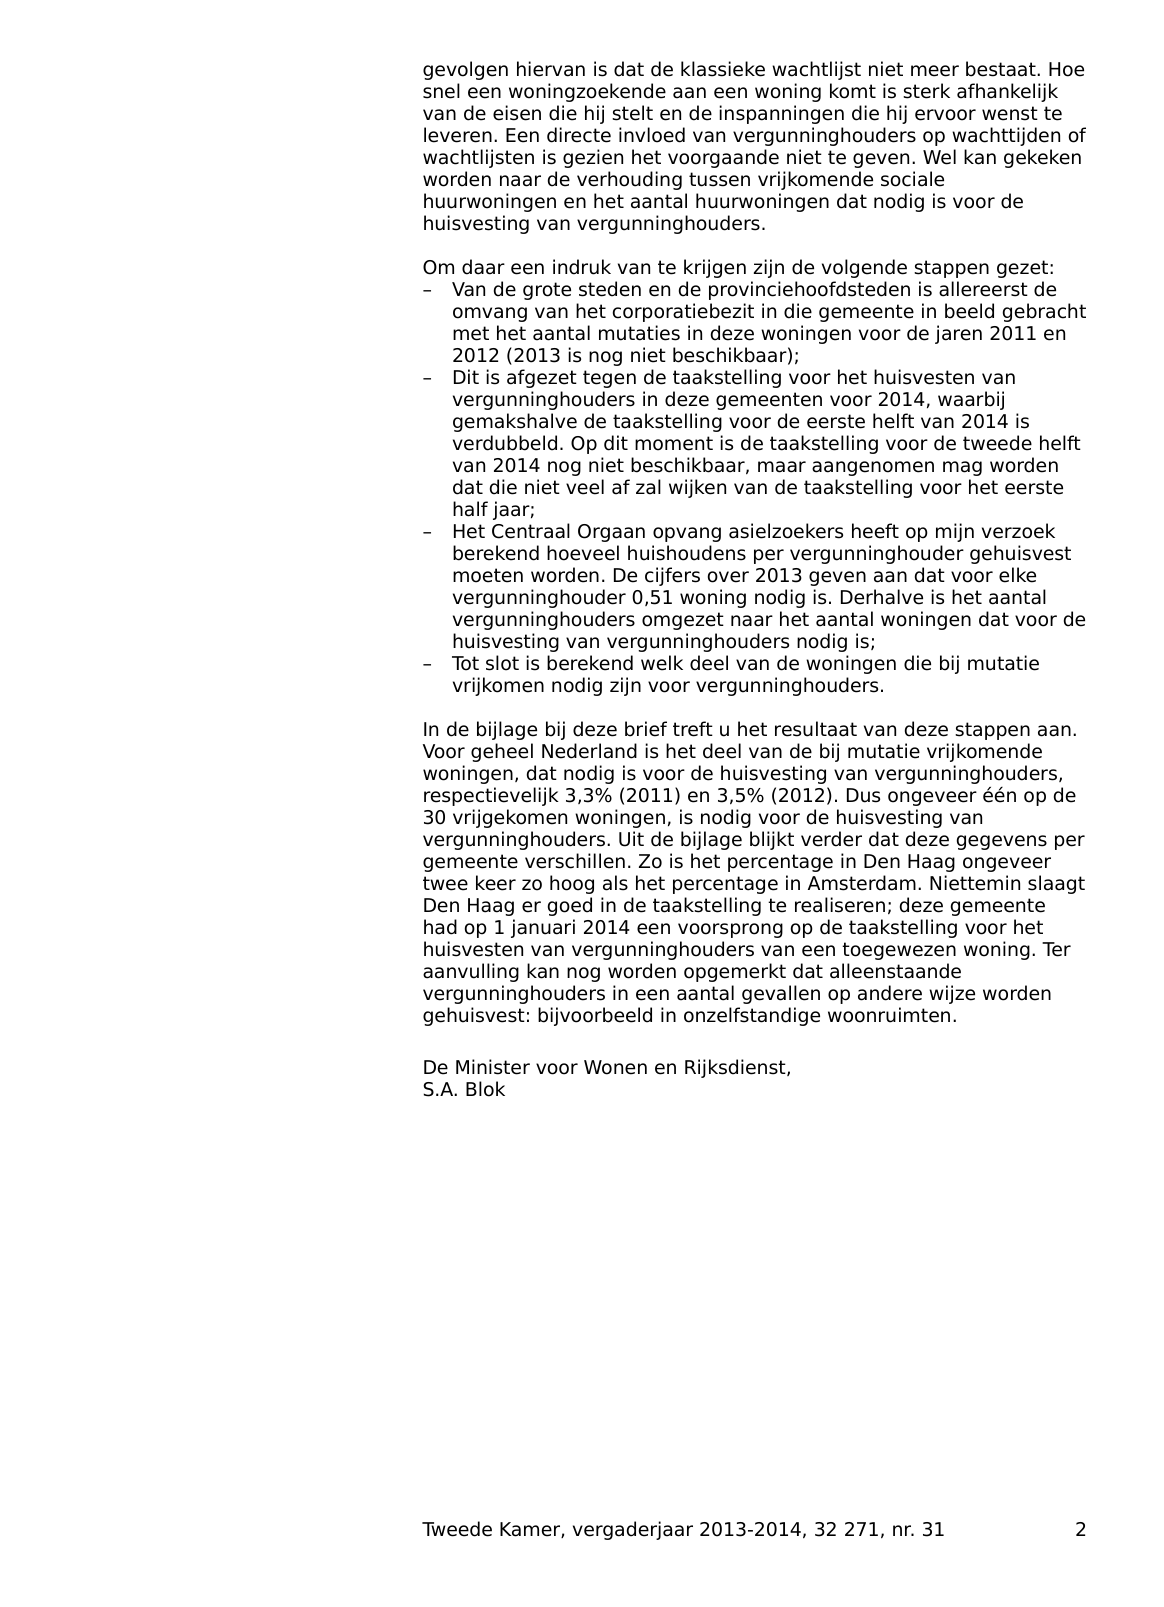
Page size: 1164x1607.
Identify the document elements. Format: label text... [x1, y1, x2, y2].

text Om daar een indruk van te krijgen zijn de volgende stappen gezet: [422, 257, 1087, 279]
text In de bijlage bij deze brief treft u het resultaat van deze stappen aan. Voor geheel Nederland is het deel van de bij mutatie vrijkomende woningen, dat nodig is voor de huisvesting van vergunninghouders, respectievelijk 3,3% (2011) en 3,5% (2012). Dus ongeveer één op de 30 vrijgekomen woningen, is nodig voor de huisvesting van vergunninghouders. Uit de bijlage blijkt verder dat deze gegevens per gemeente verschillen. Zo is het percentage in Den Haag ongeveer twee keer zo hoog als het percentage in Amsterdam. Niettemin slaagt Den Haag er goed in de taakstelling te realiseren; deze gemeente had op 1 januari 2014 een voorsprong op de taakstelling voor het huisvesten van vergunninghouders van een toegewezen woning. Ter aanvulling kan nog worden opgemerkt dat alleenstaande vergunninghouders in een aantal gevallen op andere wijze worden gehuisvest: bijvoorbeeld in onzelfstandige woonruimten. [422, 719, 1087, 1027]
text De Minister voor Wonen en Rijksdienst, S.A. Blok [422, 1057, 1087, 1101]
text – Het Centraal Orgaan opvang asielzoekers heeft op mijn verzoek berekend hoeveel huishoudens per vergunninghouder gehuisvest moeten worden. De cijfers over 2013 geven aan dat voor elke vergunninghouder 0,51 woning nodig is. Derhalve is het aantal vergunninghouders omgezet naar het aantal woningen dat voor de huisvesting van vergunninghouders nodig is; [422, 521, 1087, 653]
text – Dit is afgezet tegen de taakstelling voor het huisvesten van vergunninghouders in deze gemeenten voor 2014, waarbij gemakshalve de taakstelling voor de eerste helft van 2014 is verdubbeld. Op dit moment is de taakstelling voor de tweede helft van 2014 nog niet beschikbaar, maar aangenomen mag worden dat die niet veel af zal wijken van de taakstelling voor het eerste half jaar; [422, 367, 1087, 521]
text – Tot slot is berekend welk deel van de woningen die bij mutatie vrijkomen nodig zijn voor vergunninghouders. [422, 653, 1087, 697]
text gevolgen hiervan is dat de klassieke wachtlijst niet meer bestaat. Hoe snel een woningzoekende aan een woning komt is sterk afhankelijk van de eisen die hij stelt en de inspanningen die hij ervoor wenst te leveren. Een directe invloed van vergunninghouders op wachttijden of wachtlijsten is gezien het voorgaande niet te geven. Wel kan gekeken worden naar de verhouding tussen vrijkomende sociale huurwoningen en het aantal huurwoningen dat nodig is voor de huisvesting van vergunninghouders. [422, 59, 1087, 235]
text – Van de grote steden en de provinciehoofdsteden is allereerst de omvang van het corporatiebezit in die gemeente in beeld gebracht met het aantal mutaties in deze woningen voor de jaren 2011 en 2012 (2013 is nog niet beschikbaar); [422, 279, 1087, 367]
